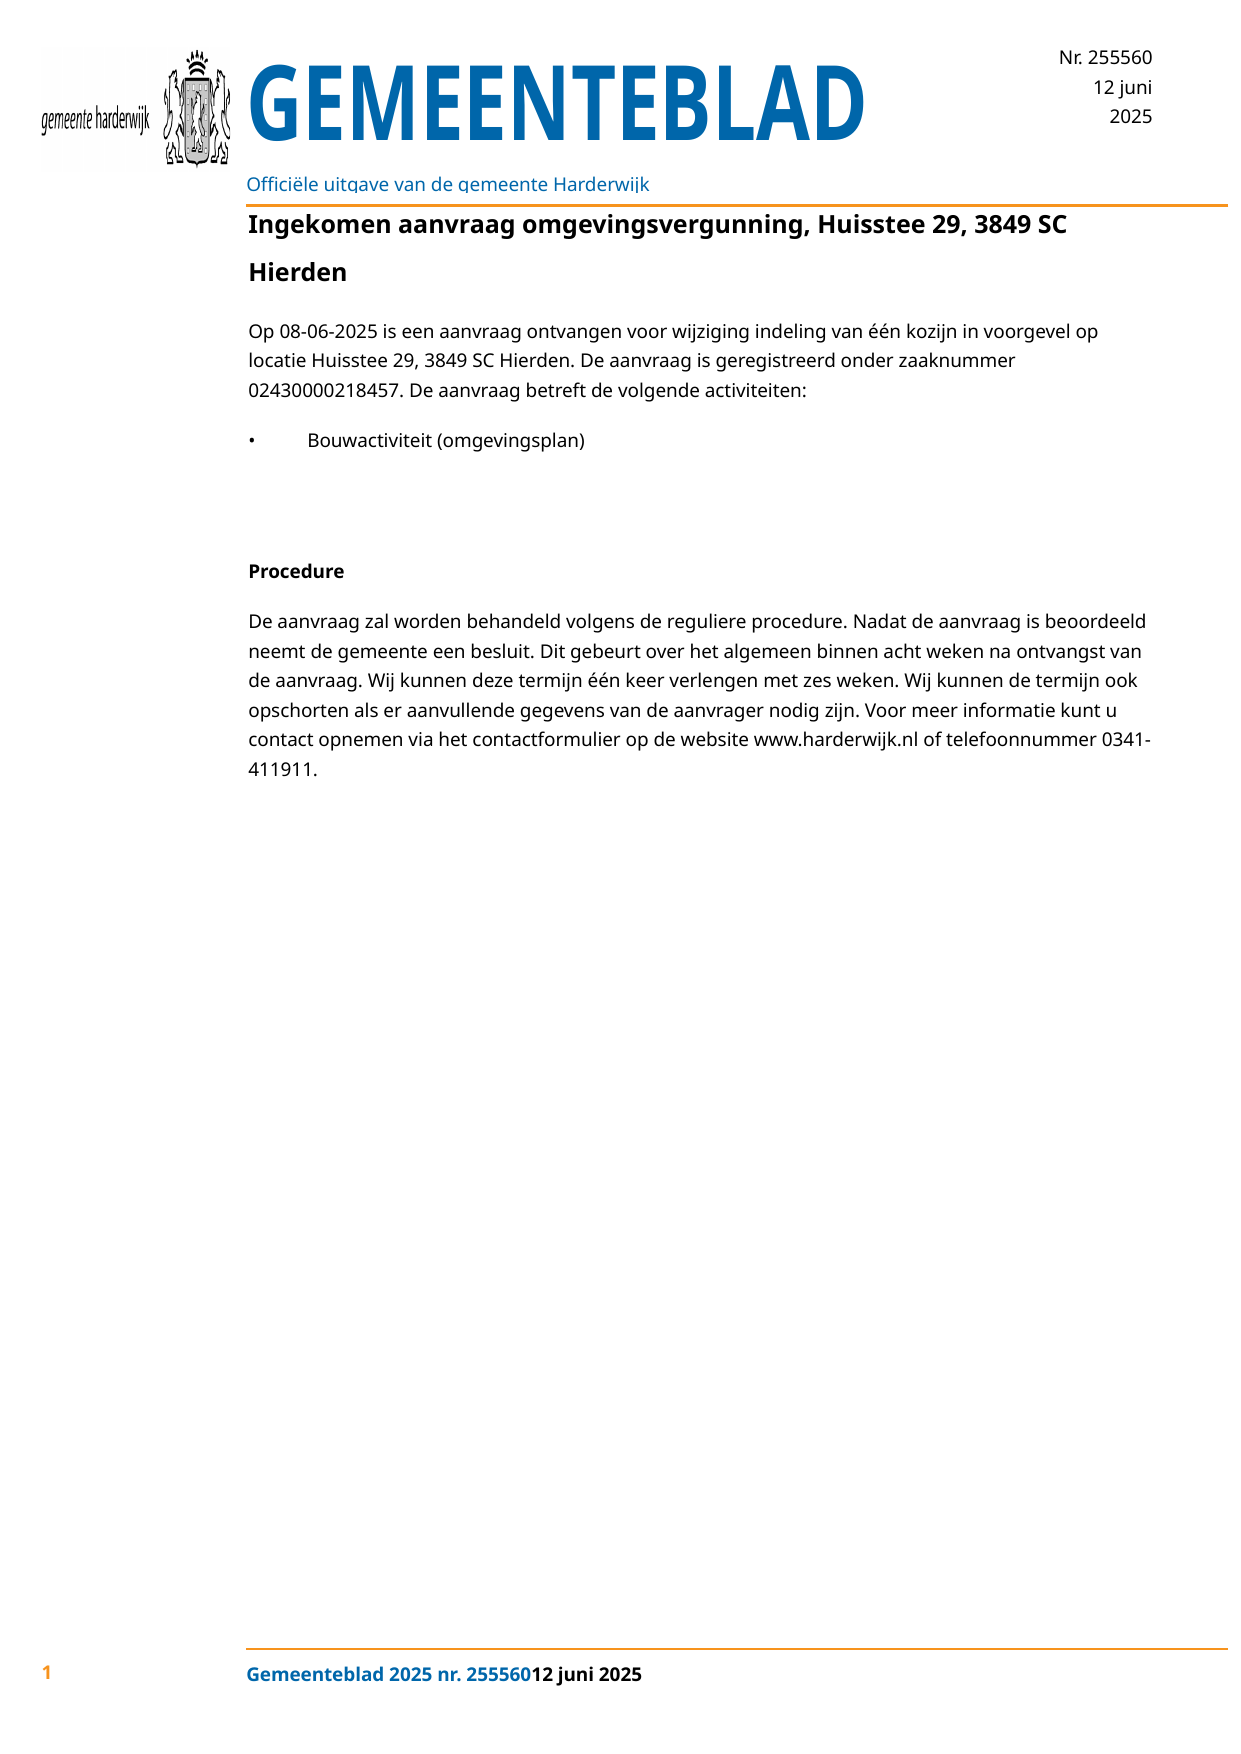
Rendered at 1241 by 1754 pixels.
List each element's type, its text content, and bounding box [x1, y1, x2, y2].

text Procedure [248, 558, 1152, 584]
text Ingekomen aanvraag omgevingsvergunning, Huisstee 29, 3849 SC Hierden [248, 207, 1152, 288]
text De aanvraag zal worden behandeld volgens de reguliere procedure. Nadat de aanvraag is beoordeeld neemt de gemeente een besluit. Dit gebeurt over het algemeen binnen acht weken na ontvangst van de aanvraag. Wij kunnen deze termijn één keer verlengen met zes weken. Wij kunnen de termijn ook opschorten als er aanvullende gegevens van de aanvrager nodig zijn. Voor meer informatie kunt u contact opnemen via het contactformulier op de website www.harderwijk.nl of telefoonnummer 0341-411911. [248, 608, 1152, 782]
picture [41, 47, 231, 172]
text Op 08-06-2025 is een aanvraag ontvangen voor wijziging indeling van één kozijn in voorgevel op locatie Huisstee 29, 3849 SC Hierden. De aanvraag is geregistreerd onder zaaknummer 02430000218457. De aanvraag betreft de volgende activiteiten: [248, 318, 1152, 403]
list Bouwactiviteit (omgevingsplan) [248, 427, 1152, 453]
